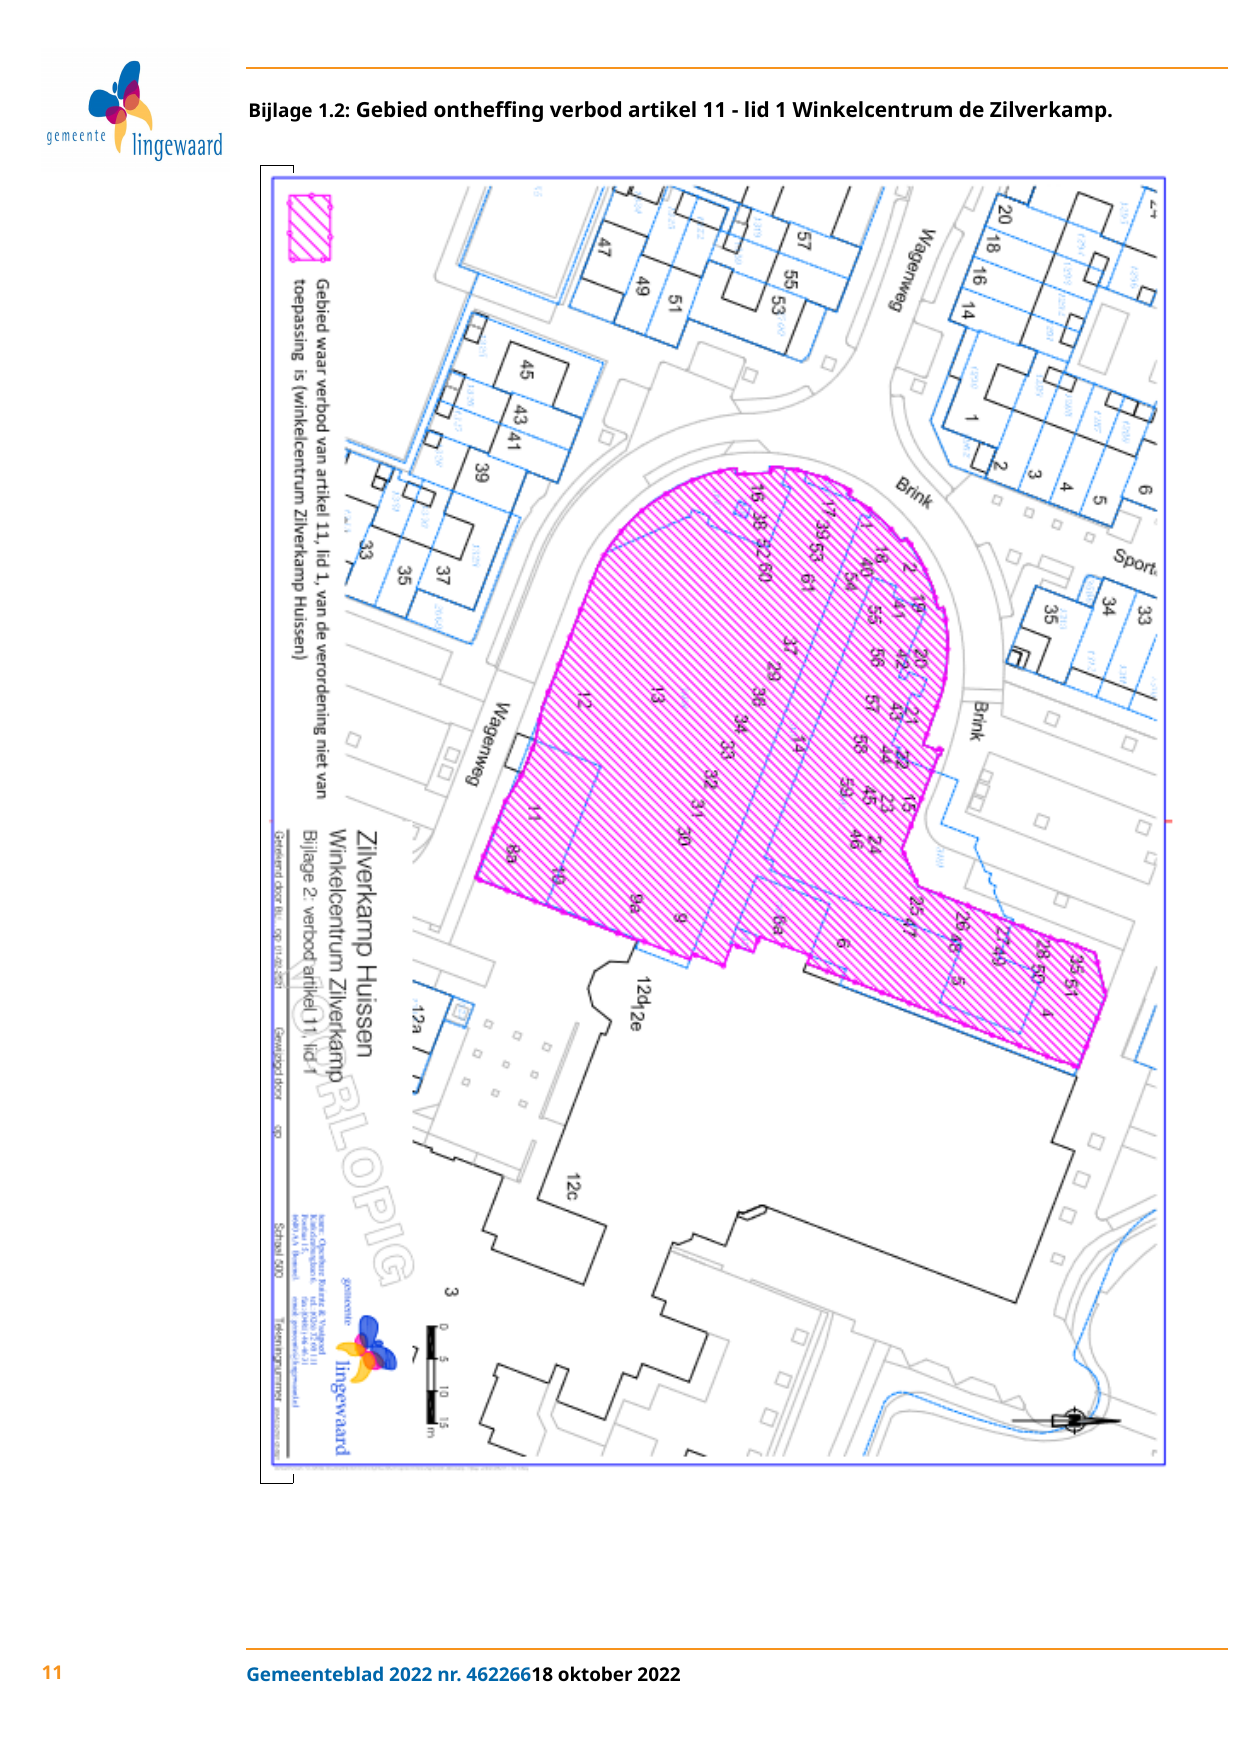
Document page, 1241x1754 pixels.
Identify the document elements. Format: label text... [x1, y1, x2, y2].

text Bijlage 1.2: Gebied ontheffing verbod artikel 11 - lid 1 Winkelcentrum de Zilverkamp. [248, 95, 1152, 123]
picture [41, 47, 231, 172]
picture [268, 173, 1173, 1474]
